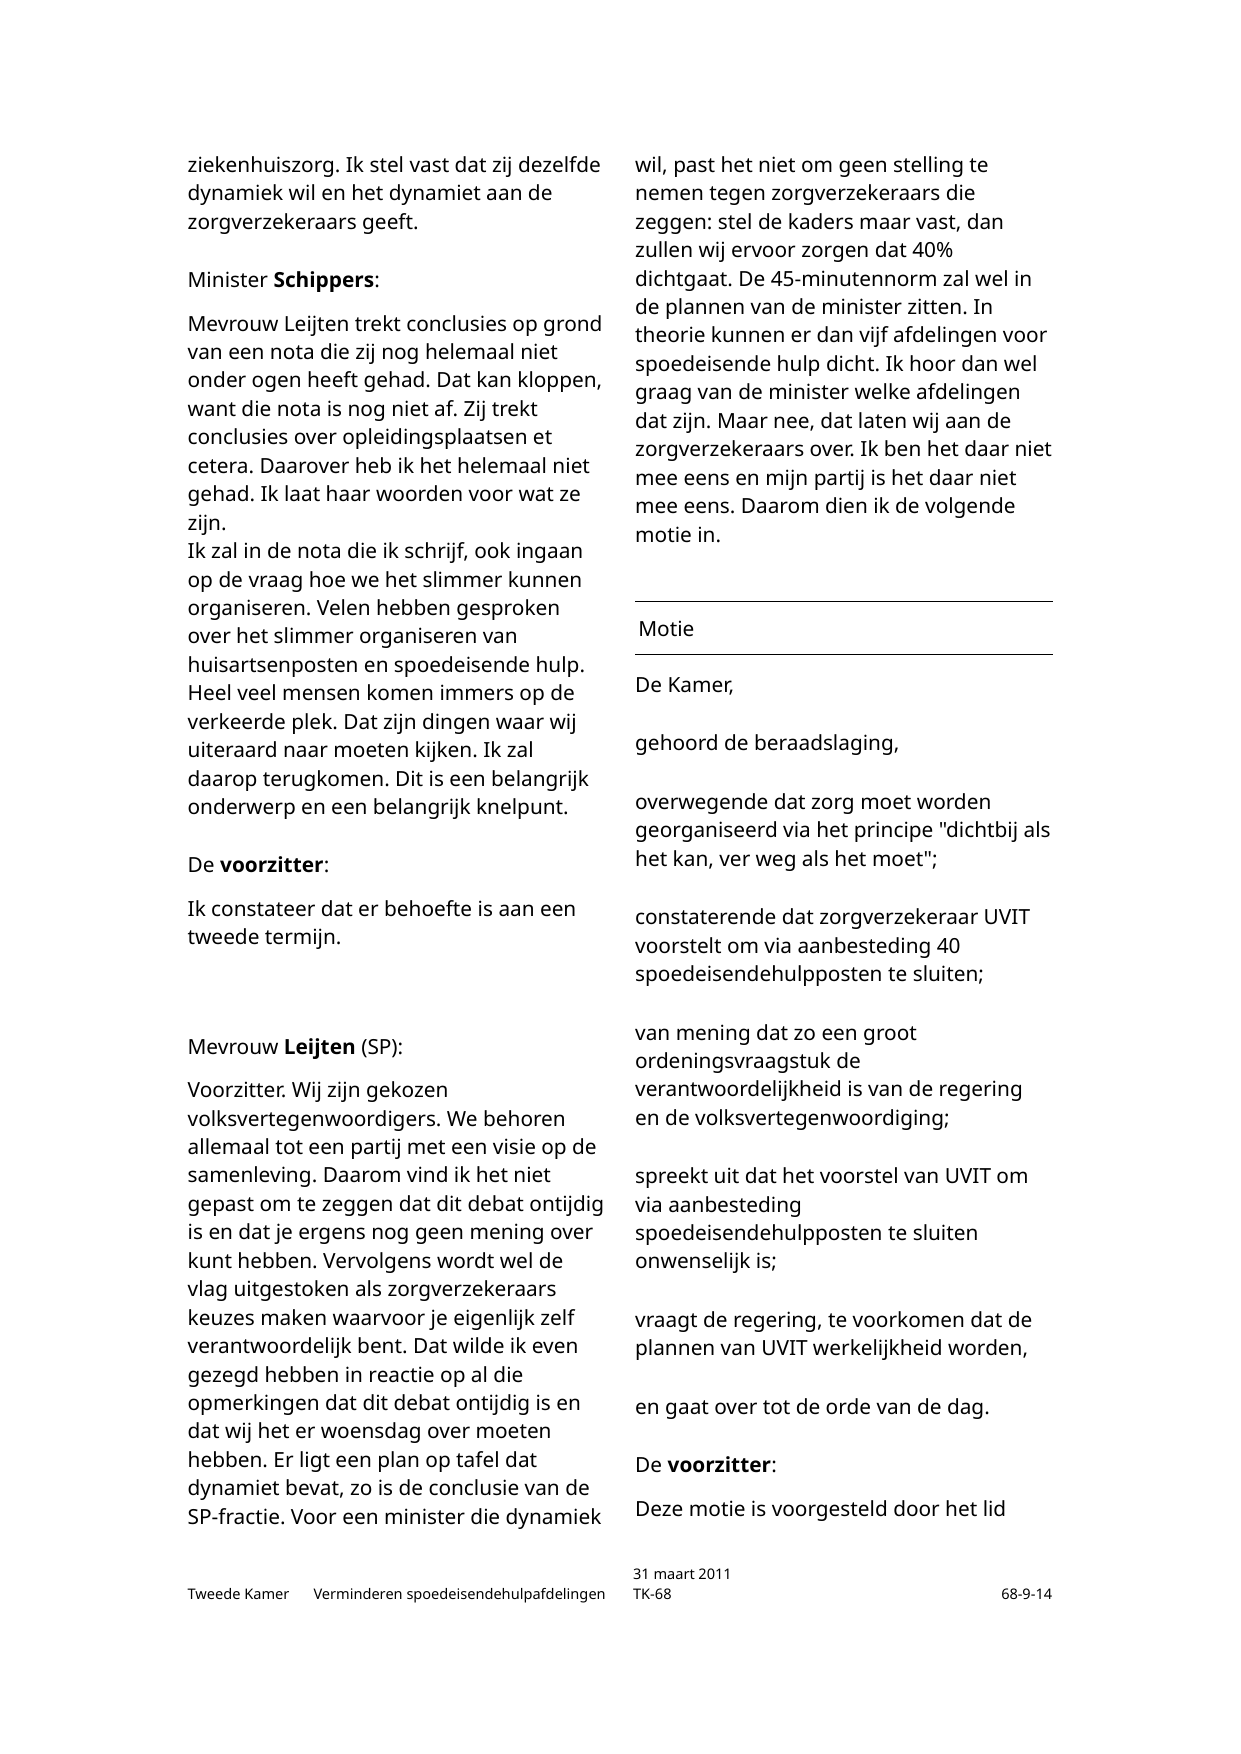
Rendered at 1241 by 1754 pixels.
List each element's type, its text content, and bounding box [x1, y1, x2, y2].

text wil, past het niet om geen stelling te nemen tegen zorgverzekeraars die zeggen: stel de kaders maar vast, dan zullen wij ervoor zorgen dat 40% dichtgaat. De 45-minutennorm zal wel in de plannen van de minister zitten. In theorie kunnen er dan vijf afdelingen voor spoedeisende hulp dicht. Ik hoor dan wel graag van de minister welke afdelingen dat zijn. Maar nee, dat laten wij aan de zorgverzekeraars over. Ik ben het daar niet mee eens en mijn partij is het daar niet mee eens. Daarom dien ik de volgende motie in. [635, 150, 1053, 548]
text Mevrouw Leijten trekt conclusies op grond van een nota die zij nog helemaal niet onder ogen heeft gehad. Dat kan kloppen, want die nota is nog niet af. Zij trekt conclusies over opleidingsplaatsen et cetera. Daarover heb ik het helemaal niet gehad. Ik laat haar woorden voor wat ze zijn. [187, 309, 605, 536]
text Ik zal in de nota die ik schrijf, ook ingaan op de vraag hoe we het slimmer kunnen organiseren. Velen hebben gesproken over het slimmer organiseren van huisartsenposten en spoedeisende hulp. Heel veel mensen komen immers op de verkeerde plek. Dat zijn dingen waar wij uiteraard naar moeten kijken. Ik zal daarop terugkomen. Dit is een belangrijk onderwerp en een belangrijk knelpunt. [187, 536, 605, 821]
text spreekt uit dat het voorstel van UVIT om via aanbesteding spoedeisendehulpposten te sluiten onwenselijk is; [635, 1161, 1053, 1275]
subtitle Motie [635, 602, 1053, 654]
text Ik constateer dat er behoefte is aan een tweede termijn. [187, 894, 605, 951]
text overwegende dat zorg moet worden georganiseerd via het principe "dichtbij als het kan, ver weg als het moet"; [635, 787, 1053, 872]
text De Kamer, [635, 670, 1053, 698]
text ziekenhuiszorg. Ik stel vast dat zij dezelfde dynamiek wil en het dynamiet aan de zorgverzekeraars geeft. [187, 150, 605, 235]
text De voorzitter: [187, 851, 605, 879]
text De voorzitter: [635, 1450, 1053, 1479]
text van mening dat zo een groot ordeningsvraagstuk de verantwoordelijkheid is van de regering en de volksvertegenwoordiging; [635, 1018, 1053, 1131]
text vraagt de regering, te voorkomen dat de plannen van UVIT werkelijkheid worden, [635, 1305, 1053, 1362]
text en gaat over tot de orde van de dag. [635, 1392, 1053, 1420]
text Voorzitter. Wij zijn gekozen volksvertegenwoordigers. We behoren allemaal tot een partij met een visie op de samenleving. Daarom vind ik het niet gepast om te zeggen dat dit debat ontijdig is en dat je ergens nog geen mening over kunt hebben. Vervolgens wordt wel de vlag uitgestoken als zorgverzekeraars keuzes maken waarvoor je eigenlijk zelf verantwoordelijk bent. Dat wilde ik even gezegd hebben in reactie op al die opmerkingen dat dit debat ontijdig is en dat wij het er woensdag over moeten hebben. Er ligt een plan op tafel dat dynamiet bevat, zo is de conclusie van de SP-fractie. Voor een minister die dynamiek [187, 1075, 605, 1530]
text  [187, 981, 605, 1009]
text gehoord de beraadslaging, [635, 728, 1053, 757]
text Minister Schippers: [187, 265, 605, 294]
text Mevrouw Leijten (SP): [187, 1032, 605, 1060]
text constaterende dat zorgverzekeraar UVIT voorstelt om via aanbesteding 40 spoedeisendehulpposten te sluiten; [635, 902, 1053, 988]
text Deze motie is voorgesteld door het lid [635, 1494, 1053, 1522]
